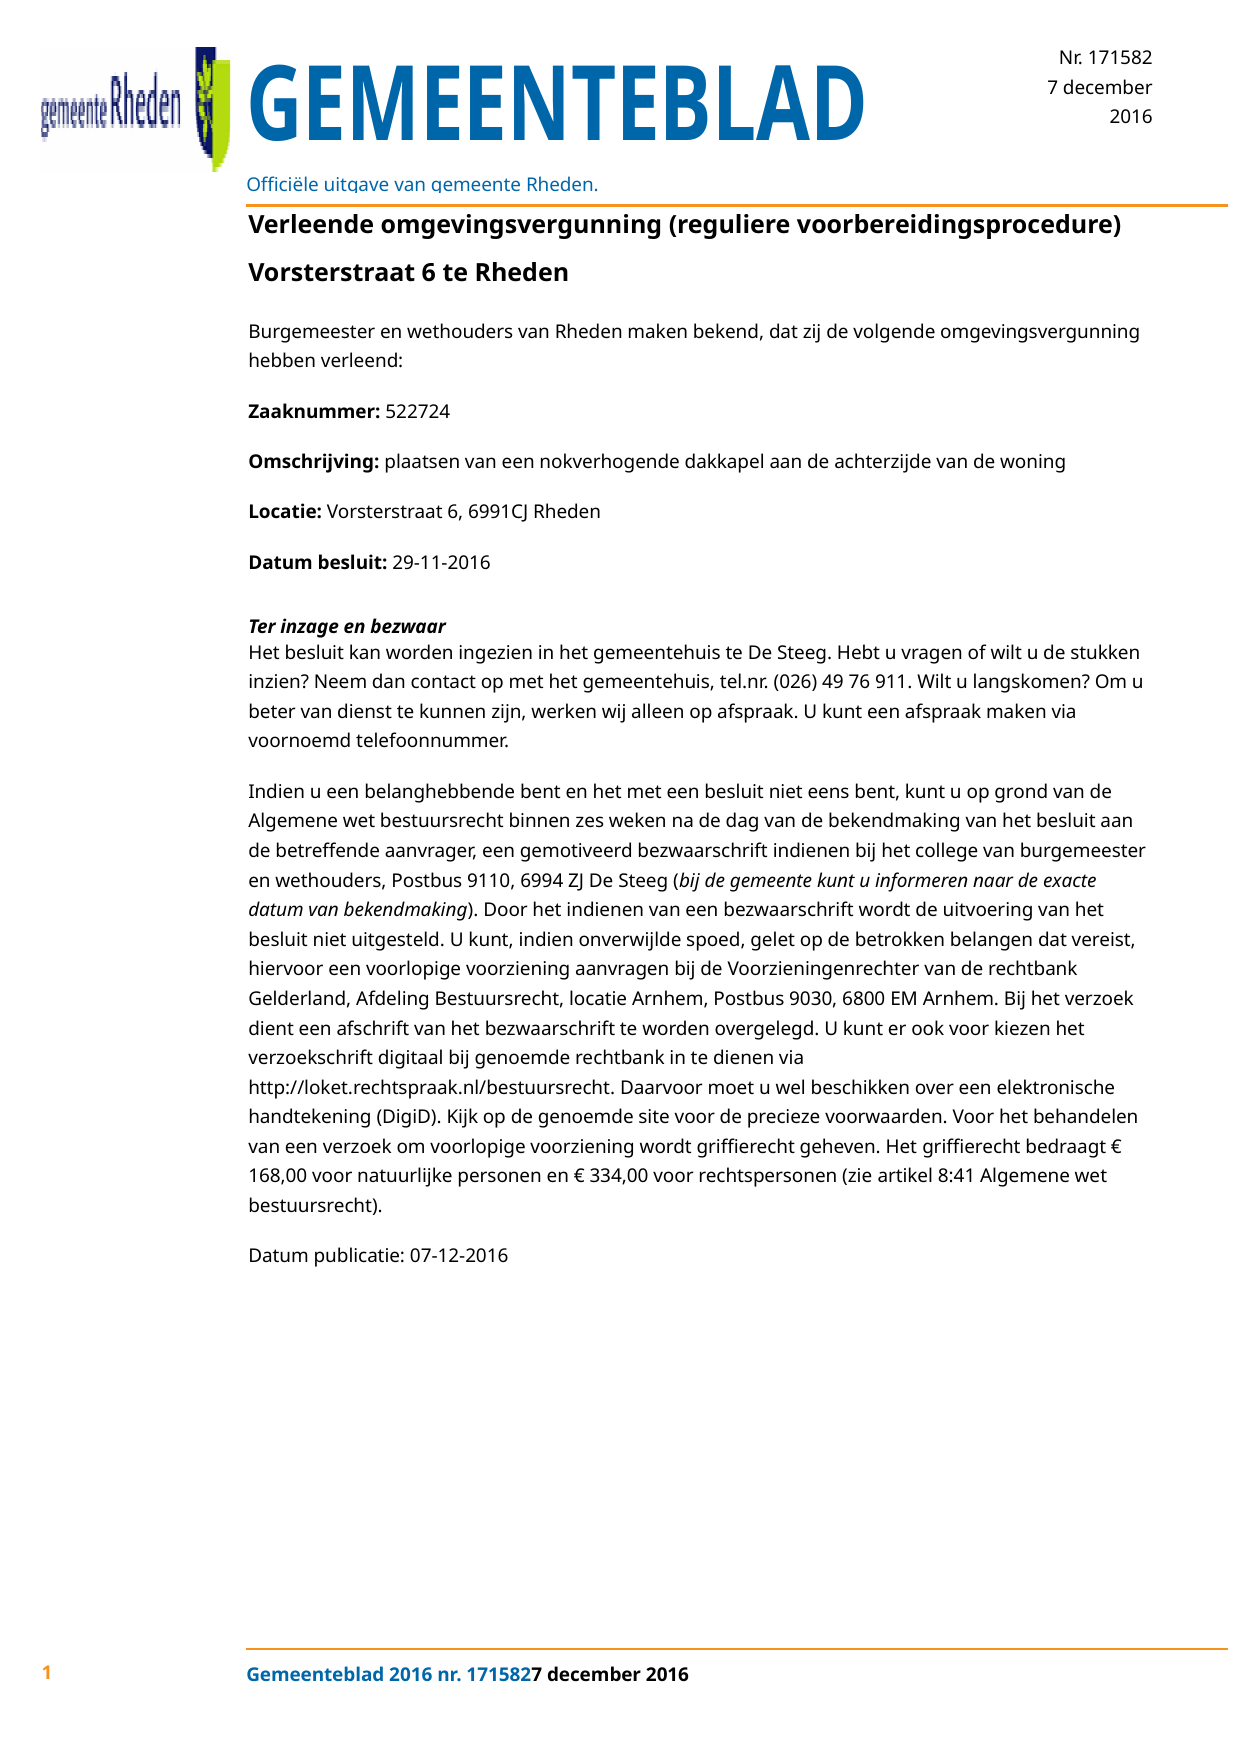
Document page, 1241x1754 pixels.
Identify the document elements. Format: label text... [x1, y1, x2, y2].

text Datum publicatie: 07-12-2016 [248, 1243, 1152, 1268]
text Locatie: Vorsterstraat 6, 6991CJ Rheden [248, 499, 1152, 524]
text Ter inzage en bezwaar [248, 613, 1152, 639]
text Zaaknummer: 522724 [248, 398, 1152, 424]
text Burgemeester en wethouders van Rheden maken bekend, dat zij de volgende omgevingsvergunning hebben verleend: [248, 318, 1152, 373]
text Omschrijving: plaatsen van een nokverhogende dakkapel aan de achterzijde van de woning [248, 448, 1152, 474]
text Datum besluit: 29-11-2016 [248, 549, 1152, 575]
picture [41, 47, 231, 172]
text Indien u een belanghebbende bent en het met een besluit niet eens bent, kunt u op grond van de Algemene wet bestuursrecht binnen zes weken na de dag van de bekendmaking van het besluit aan de betreffende aanvrager, een gemotiveerd bezwaarschrift indienen bij het college van burgemeester en wethouders, Postbus 9110, 6994 ZJ De Steeg (bij de gemeente kunt u informeren naar de exacte datum van bekendmaking). Door het indienen van een bezwaarschrift wordt de uitvoering van het besluit niet uitgesteld. U kunt, indien onverwijlde spoed, gelet op de betrokken belangen dat vereist, hiervoor een voorlopige voorziening aanvragen bij de Voorzieningenrechter van de rechtbank Gelderland, Afdeling Bestuursrecht, locatie Arnhem, Postbus 9030, 6800 EM Arnhem. Bij het verzoek dient een afschrift van het bezwaarschrift te worden overgelegd. U kunt er ook voor kiezen het verzoekschrift digitaal bij genoemde rechtbank in te dienen via http://loket.rechtspraak.nl/bestuursrecht. Daarvoor moet u wel beschikken over een elektronische handtekening (DigiD). Kijk op de genoemde site voor de precieze voorwaarden. Voor het behandelen van een verzoek om voorlopige voorziening wordt griffierecht geheven. Het griffierecht bedraagt € 168,00 voor natuurlijke personen en € 334,00 voor rechtspersonen (zie artikel 8:41 Algemene wet bestuursrecht). [248, 778, 1152, 1218]
text Verleende omgevingsvergunning (reguliere voorbereidingsprocedure) Vorsterstraat 6 te Rheden [248, 207, 1152, 288]
text Het besluit kan worden ingezien in het gemeentehuis te De Steeg. Hebt u vragen of wilt u de stukken inzien? Neem dan contact op met het gemeentehuis, tel.nr. (026) 49 76 911. Wilt u langskomen? Om u beter van dienst te kunnen zijn, werken wij alleen op afspraak. U kunt een afspraak maken via voornoemd telefoonnummer. [248, 639, 1152, 753]
